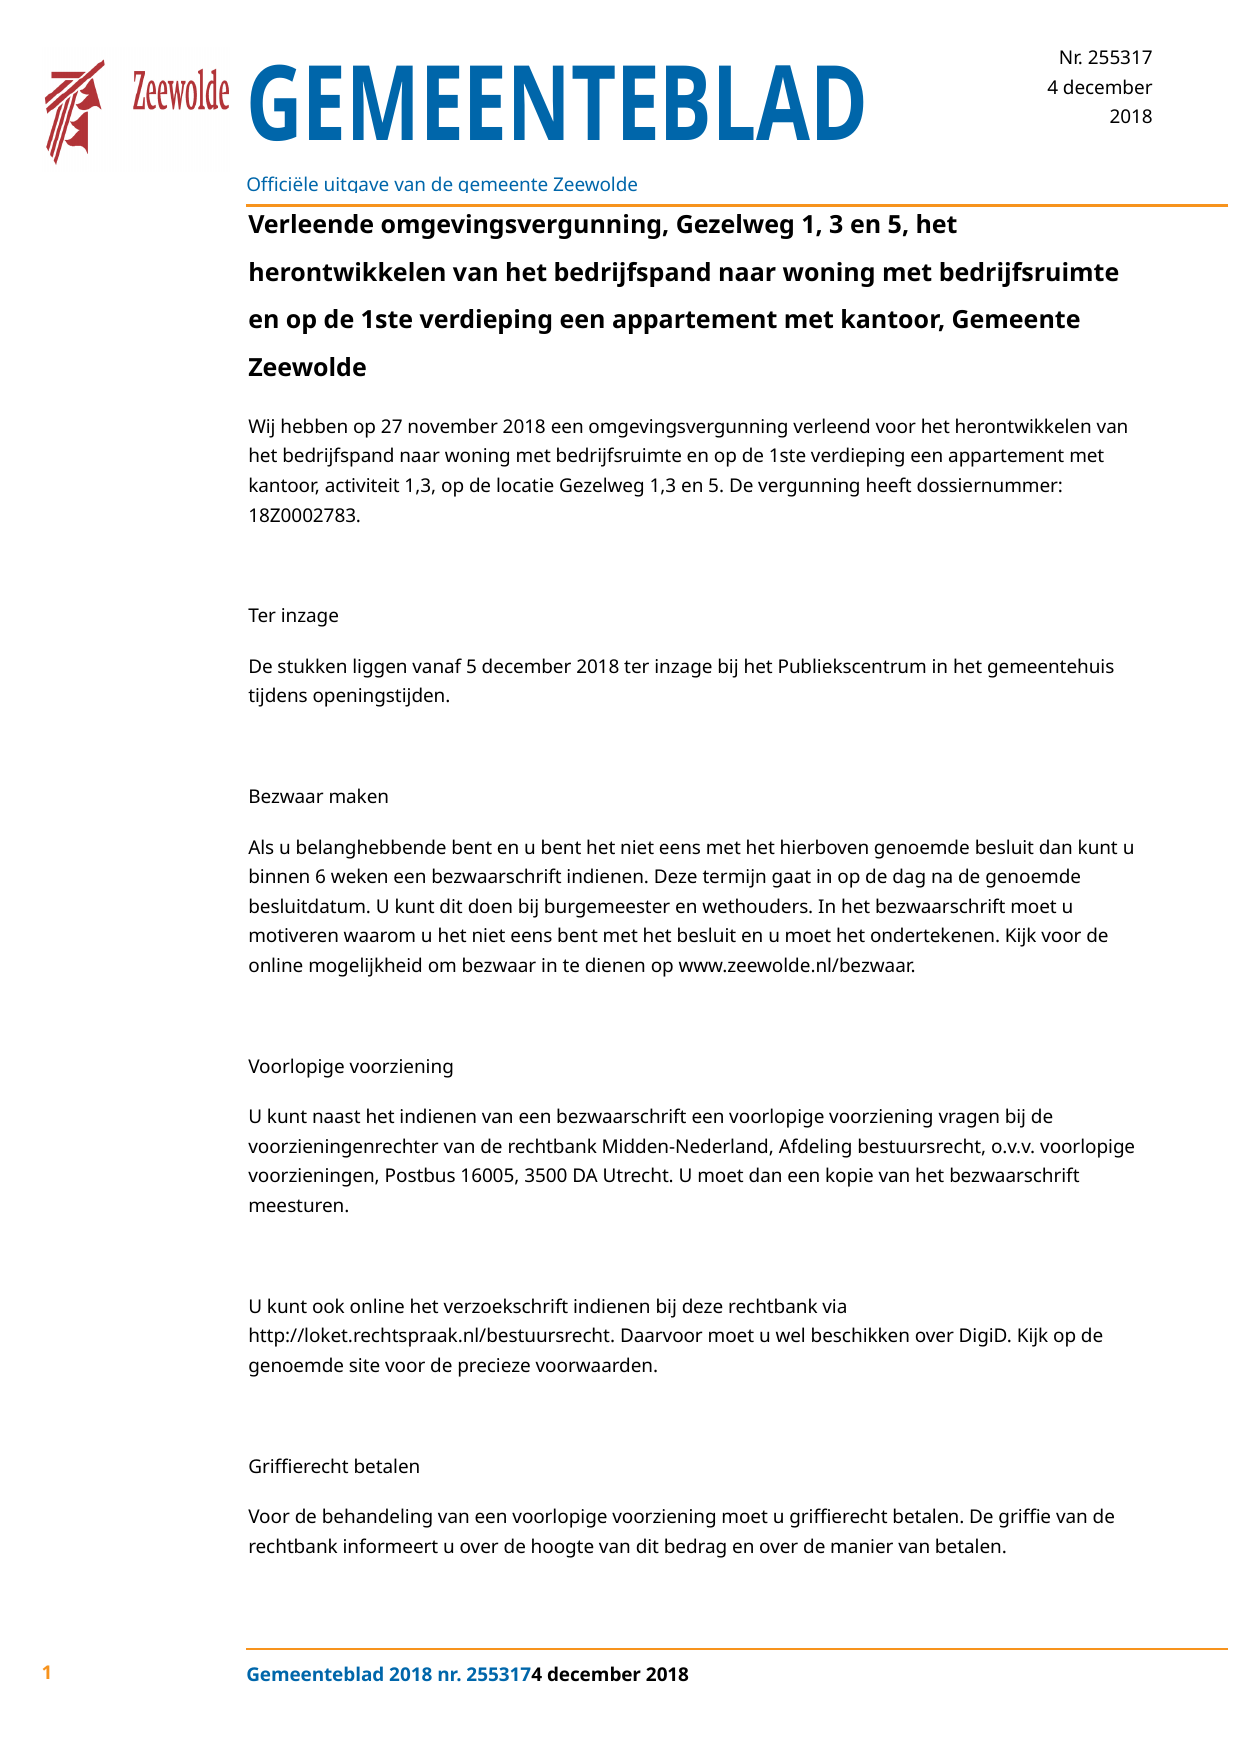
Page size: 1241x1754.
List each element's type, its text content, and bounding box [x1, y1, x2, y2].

text Verleende omgevingsvergunning, Gezelweg 1, 3 en 5, het herontwikkelen van het bedrijfspand naar woning met bedrijfsruimte en op de 1ste verdieping een appartement met kantoor, Gemeente Zeewolde [248, 207, 1152, 384]
text Wij hebben op 27 november 2018 een omgevingsvergunning verleend voor het herontwikkelen van het bedrijfspand naar woning met bedrijfsruimte en op de 1ste verdieping een appartement met kantoor, activiteit 1,3, op de locatie Gezelweg 1,3 en 5. De vergunning heeft dossiernummer: 18Z0002783. [248, 413, 1152, 528]
text Bezwaar maken [248, 783, 1152, 809]
text U kunt ook online het verzoekschrift indienen bij deze rechtbank via http://loket.rechtspraak.nl/bestuursrecht. Daarvoor moet u wel beschikken over DigiD. Kijk op de genoemde site voor de precieze voorwaarden. [248, 1293, 1152, 1378]
text U kunt naast het indienen van een bezwaarschrift een voorlopige voorziening vragen bij de voorzieningenrechter van de rechtbank Midden-Nederland, Afdeling bestuursrecht, o.v.v. voorlopige voorzieningen, Postbus 16005, 3500 DA Utrecht. U moet dan een kopie van het bezwaarschrift meesturen. [248, 1103, 1152, 1218]
text Griffierecht betalen [248, 1453, 1152, 1479]
text Voorlopige voorziening [248, 1053, 1152, 1079]
picture [41, 47, 231, 172]
text Ter inzage [248, 603, 1152, 628]
text De stukken liggen vanaf 5 december 2018 ter inzage bij het Publiekscentrum in het gemeentehuis tijdens openingstijden. [248, 653, 1152, 708]
text Als u belanghebbende bent en u bent het niet eens met het hierboven genoemde besluit dan kunt u binnen 6 weken een bezwaarschrift indienen. Deze termijn gaat in op de dag na de genoemde besluitdatum. U kunt dit doen bij burgemeester en wethouders. In het bezwaarschrift moet u motiveren waarom u het niet eens bent met het besluit en u moet het ondertekenen. Kijk voor de online mogelijkheid om bezwaar in te dienen op www.zeewolde.nl/bezwaar. [248, 834, 1152, 978]
text Voor de behandeling van een voorlopige voorziening moet u griffierecht betalen. De griffie van de rechtbank informeert u over de hoogte van dit bedrag en over de manier van betalen. [248, 1503, 1152, 1559]
